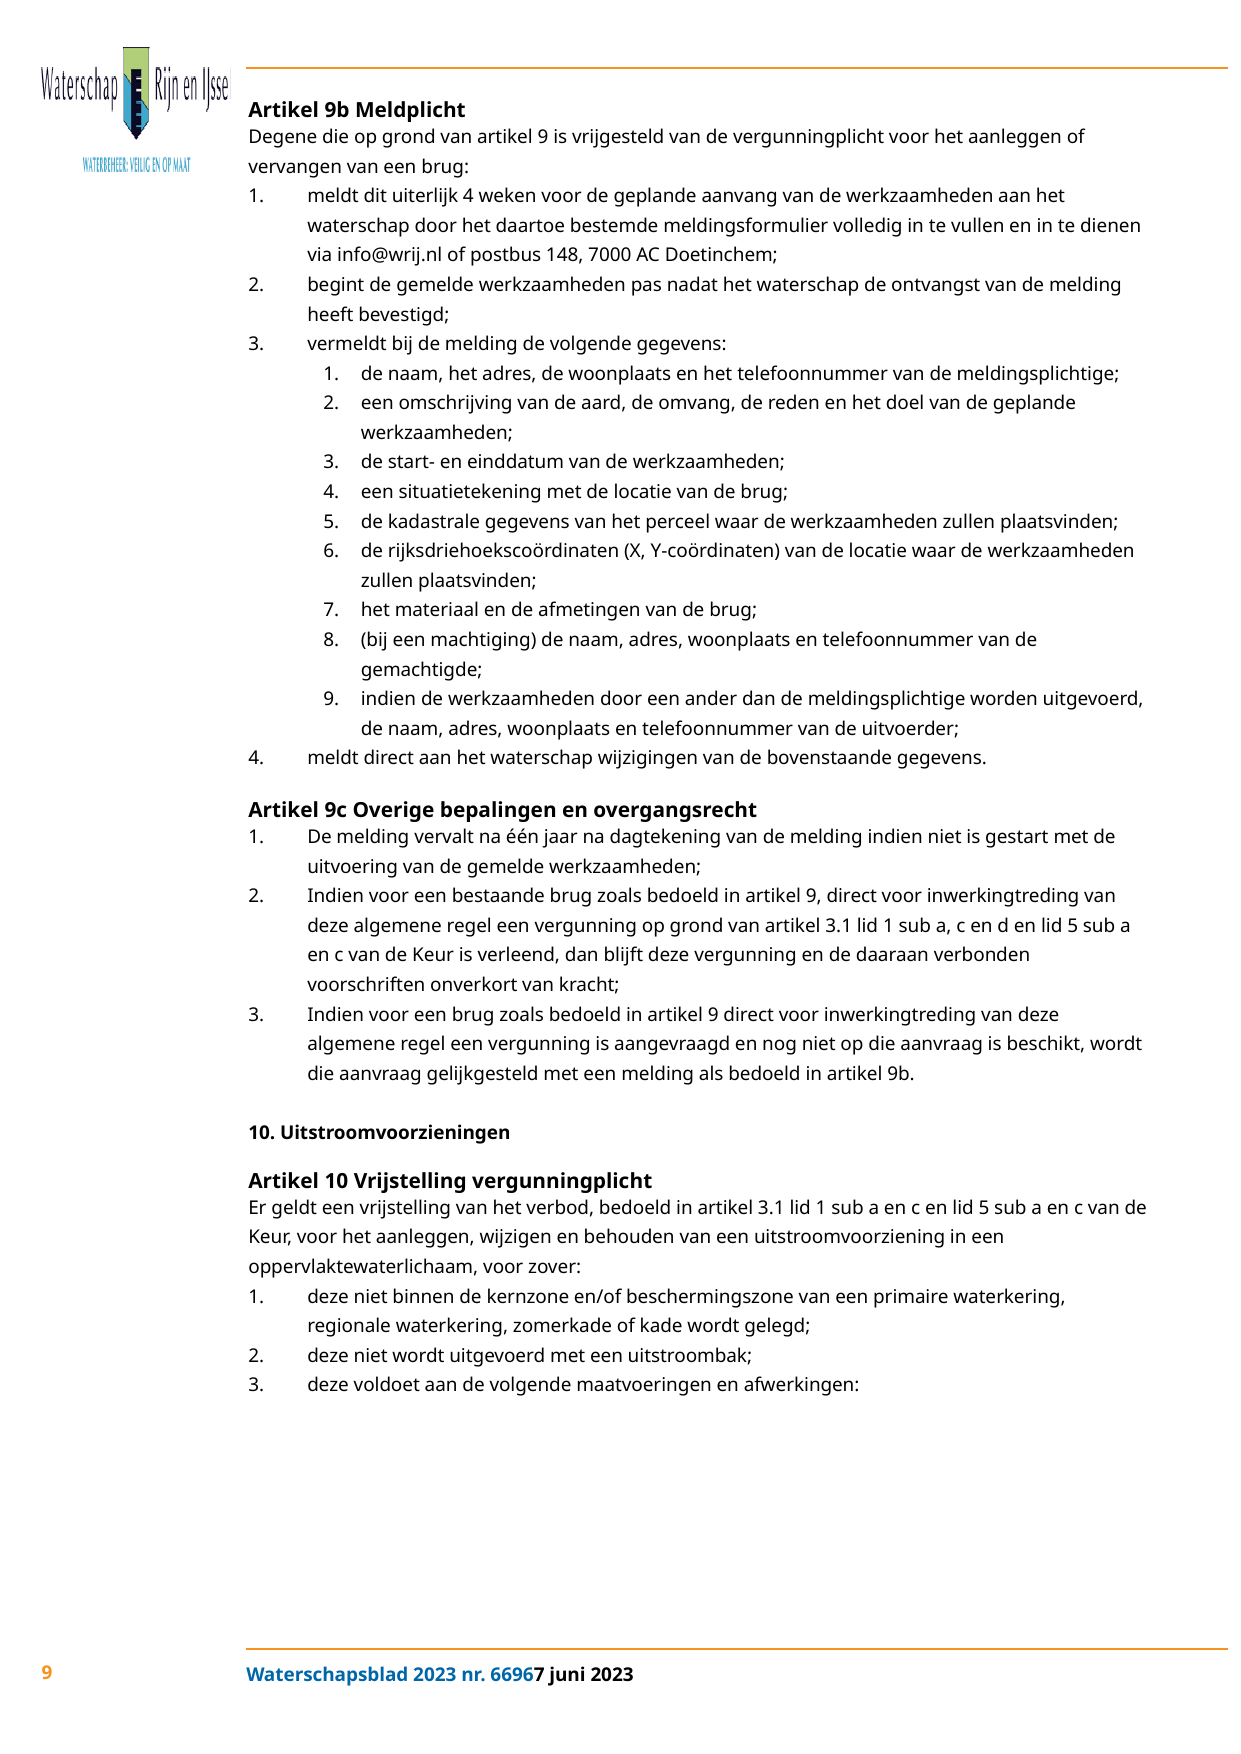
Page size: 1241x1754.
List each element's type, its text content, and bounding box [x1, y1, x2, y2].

text Er geldt een vrijstelling van het verbod, bedoeld in artikel 3.1 lid 1 sub a en c en lid 5 sub a en c van de Keur, voor het aanleggen, wijzigen en behouden van een uitstroomvoorziening in een oppervlaktewaterlichaam, voor zover: [248, 1194, 1152, 1279]
list Indien voor een bestaande brug zoals bedoeld in artikel 9, direct voor inwerkingtreding van deze algemene regel een vergunning op grond van artikel 3.1 lid 1 sub a, c en d en lid 5 sub a en c van de Keur is verleend, dan blijft deze vergunning en de daaraan verbonden voorschriften onverkort van kracht; [248, 882, 1152, 997]
list meldt direct aan het waterschap wijzigingen van de bovenstaande gegevens. [248, 744, 1152, 770]
list het materiaal en de afmetingen van de brug; [323, 597, 1152, 622]
list deze niet wordt uitgevoerd met een uitstroombak; [248, 1342, 1152, 1368]
list vermeldt bij de melding de volgende gegevens: [248, 330, 1152, 356]
list een omschrijving van de aard, de omvang, de reden en het doel van de geplande werkzaamheden; [323, 389, 1152, 445]
text Artikel 9c Overige bepalingen en overgangsrecht [248, 795, 1152, 823]
list de start- en einddatum van de werkzaamheden; [323, 449, 1152, 474]
list de naam, het adres, de woonplaats en het telefoonnummer van de meldingsplichtige; [323, 360, 1152, 386]
list deze niet binnen de kernzone en/of beschermingszone van een primaire waterkering, regionale waterkering, zomerkade of kade wordt gelegd; [248, 1283, 1152, 1338]
list De melding vervalt na één jaar na dagtekening van de melding indien niet is gestart met de uitvoering van de gemelde werkzaamheden; [248, 823, 1152, 879]
list een situatietekening met de locatie van de brug; [323, 478, 1152, 504]
text Degene die op grond van artikel 9 is vrijgesteld van de vergunningplicht voor het aanleggen of vervangen van een brug: [248, 123, 1152, 178]
text 10. Uitstroomvoorzieningen [248, 1119, 1152, 1145]
list deze voldoet aan de volgende maatvoeringen en afwerkingen: [248, 1372, 1152, 1397]
picture [41, 47, 231, 172]
list de kadastrale gegevens van het perceel waar de werkzaamheden zullen plaatsvinden; [323, 508, 1152, 533]
list begint de gemelde werkzaamheden pas nadat het waterschap de ontvangst van de melding heeft bevestigd; [248, 271, 1152, 326]
list indien de werkzaamheden door een ander dan de meldingsplichtige worden uitgevoerd, de naam, adres, woonplaats en telefoonnummer van de uitvoerder; [323, 685, 1152, 741]
list (bij een machtiging) de naam, adres, woonplaats en telefoonnummer van de gemachtigde; [323, 626, 1152, 681]
text Artikel 10 Vrijstelling vergunningplicht [248, 1166, 1152, 1194]
list meldt dit uiterlijk 4 weken voor de geplande aanvang van de werkzaamheden aan het waterschap door het daartoe bestemde meldingsformulier volledig in te vullen en in te dienen via info@wrij.nl of postbus 148, 7000 AC Doetinchem; [248, 182, 1152, 267]
text Artikel 9b Meldplicht [248, 95, 1152, 123]
list de rijksdriehoekscoördinaten (X, Y-coördinaten) van de locatie waar de werkzaamheden zullen plaatsvinden; [323, 537, 1152, 593]
list Indien voor een brug zoals bedoeld in artikel 9 direct voor inwerkingtreding van deze algemene regel een vergunning is aangevraagd en nog niet op die aanvraag is beschikt, wordt die aanvraag gelijkgesteld met een melding als bedoeld in artikel 9b. [248, 1001, 1152, 1086]
